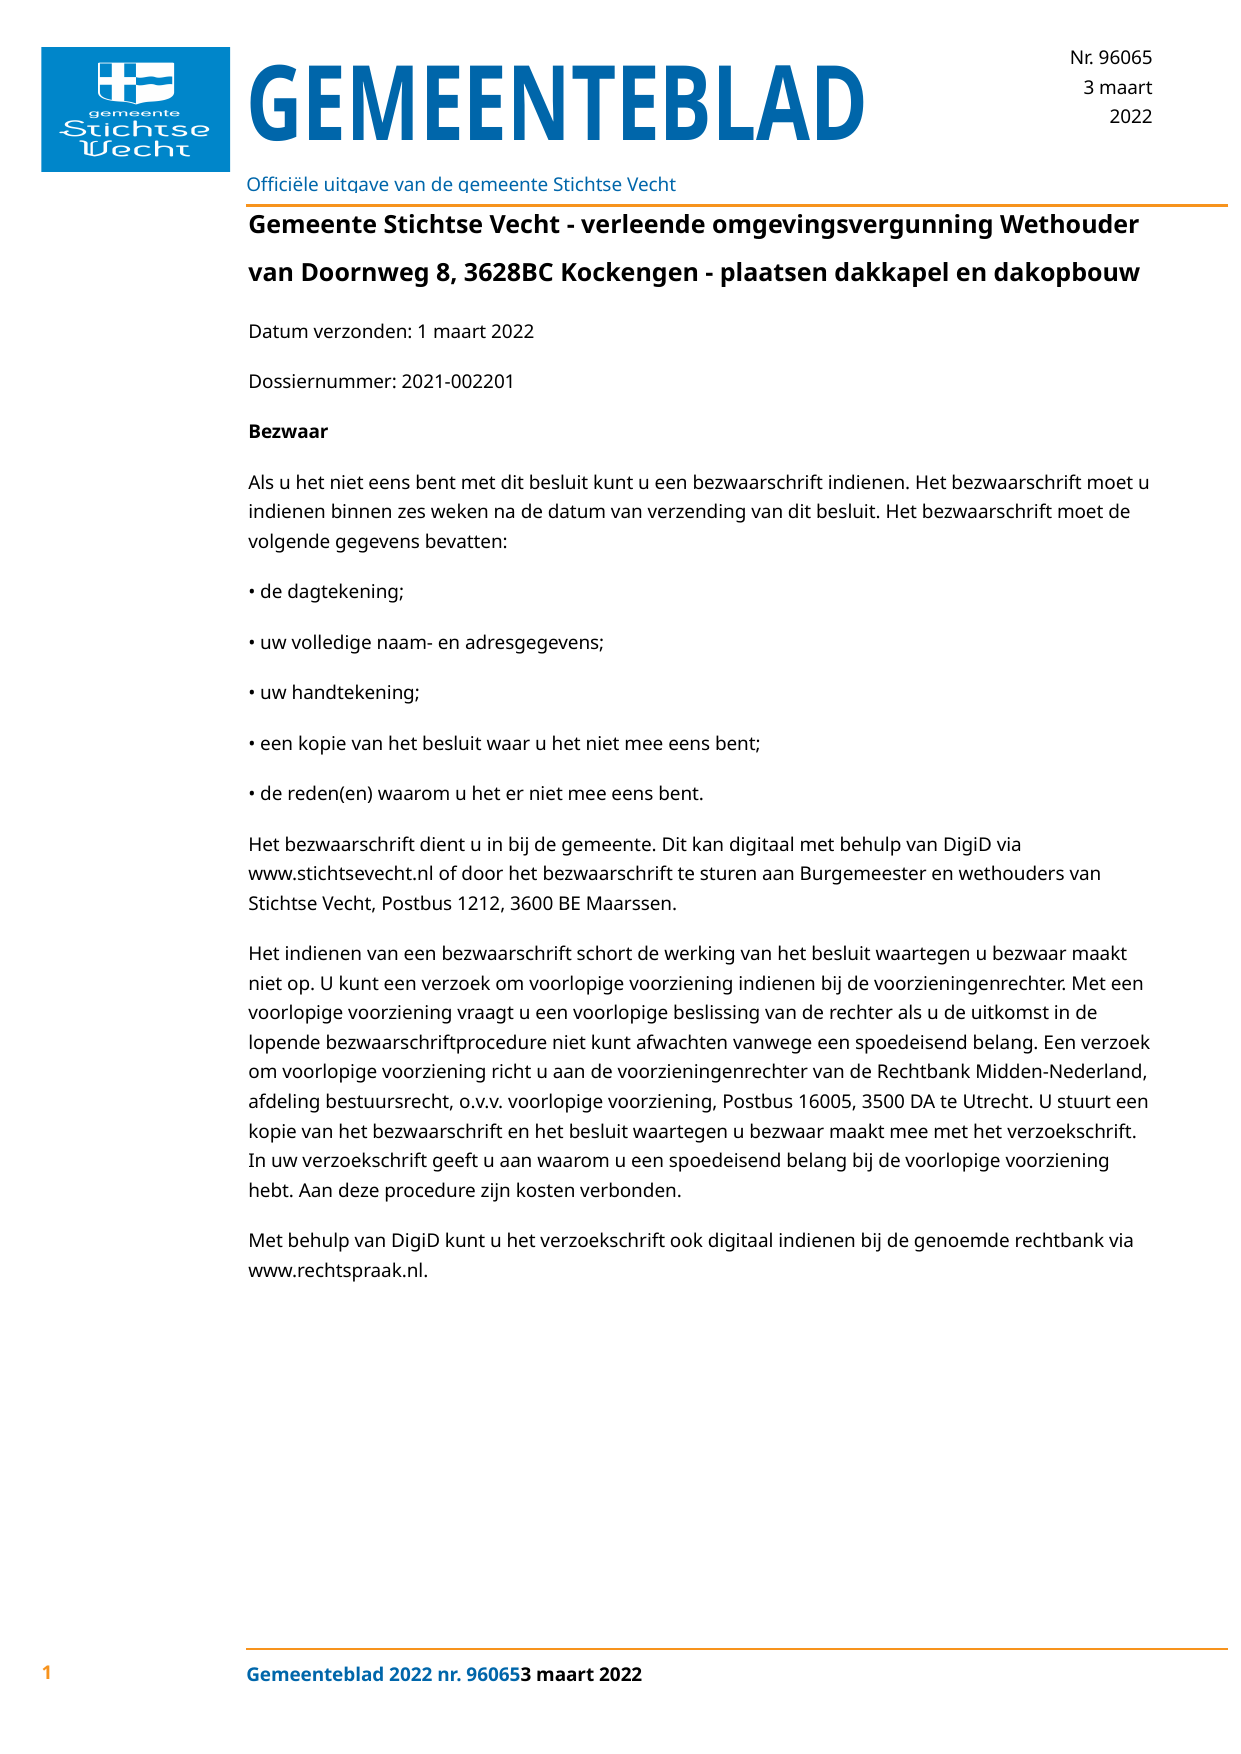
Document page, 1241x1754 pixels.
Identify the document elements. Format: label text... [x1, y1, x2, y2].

text • de dagtekening; [248, 579, 1152, 604]
text • uw volledige naam- en adresgegevens; [248, 629, 1152, 655]
text • uw handtekening; [248, 679, 1152, 705]
text Het bezwaarschrift dient u in bij de gemeente. Dit kan digitaal met behulp van DigiD via www.stichtsevecht.nl of door het bezwaarschrift te sturen aan Burgemeester en wethouders van Stichtse Vecht, Postbus 1212, 3600 BE Maarssen. [248, 831, 1152, 916]
text Bezwaar [248, 419, 1152, 444]
text Datum verzonden: 1 maart 2022 [248, 318, 1152, 344]
text Als u het niet eens bent met dit besluit kunt u een bezwaarschrift indienen. Het bezwaarschrift moet u indienen binnen zes weken na de datum van verzending van dit besluit. Het bezwaarschrift moet de volgende gegevens bevatten: [248, 469, 1152, 554]
text • de reden(en) waarom u het er niet mee eens bent. [248, 780, 1152, 806]
text Gemeente Stichtse Vecht - verleende omgevingsvergunning Wethouder van Doornweg 8, 3628BC Kockengen - plaatsen dakkapel en dakopbouw [248, 207, 1152, 288]
picture [99, 63, 135, 101]
text Het indienen van een bezwaarschrift schort de werking van het besluit waartegen u bezwaar maakt niet op. U kunt een verzoek om voorlopige voorziening indienen bij de voorzieningenrechter. Met een voorlopige voorziening vraagt u een voorlopige beslissing van de rechter als u de uitkomst in de lopende bezwaarschriftprocedure niet kunt afwachten vanwege een spoedeisend belang. Een verzoek om voorlopige voorziening richt u aan de voorzieningenrechter van de Rechtbank Midden-Nederland, afdeling bestuursrecht, o.v.v. voorlopige voorziening, Postbus 16005, 3500 DA te Utrecht. U stuurt een kopie van het bezwaarschrift en het besluit waartegen u bezwaar maakt mee met het verzoekschrift. In uw verzoekschrift geeft u aan waarom u een spoedeisend belang bij de voorlopige voorziening hebt. Aan deze procedure zijn kosten verbonden. [248, 940, 1152, 1203]
text Dossiernummer: 2021-002201 [248, 368, 1152, 394]
text Met behulp van DigiD kunt u het verzoekschrift ook digitaal indienen bij de genoemde rechtbank via www.rechtspraak.nl. [248, 1227, 1152, 1283]
text • een kopie van het besluit waar u het niet mee eens bent; [248, 730, 1152, 756]
picture [137, 63, 174, 103]
